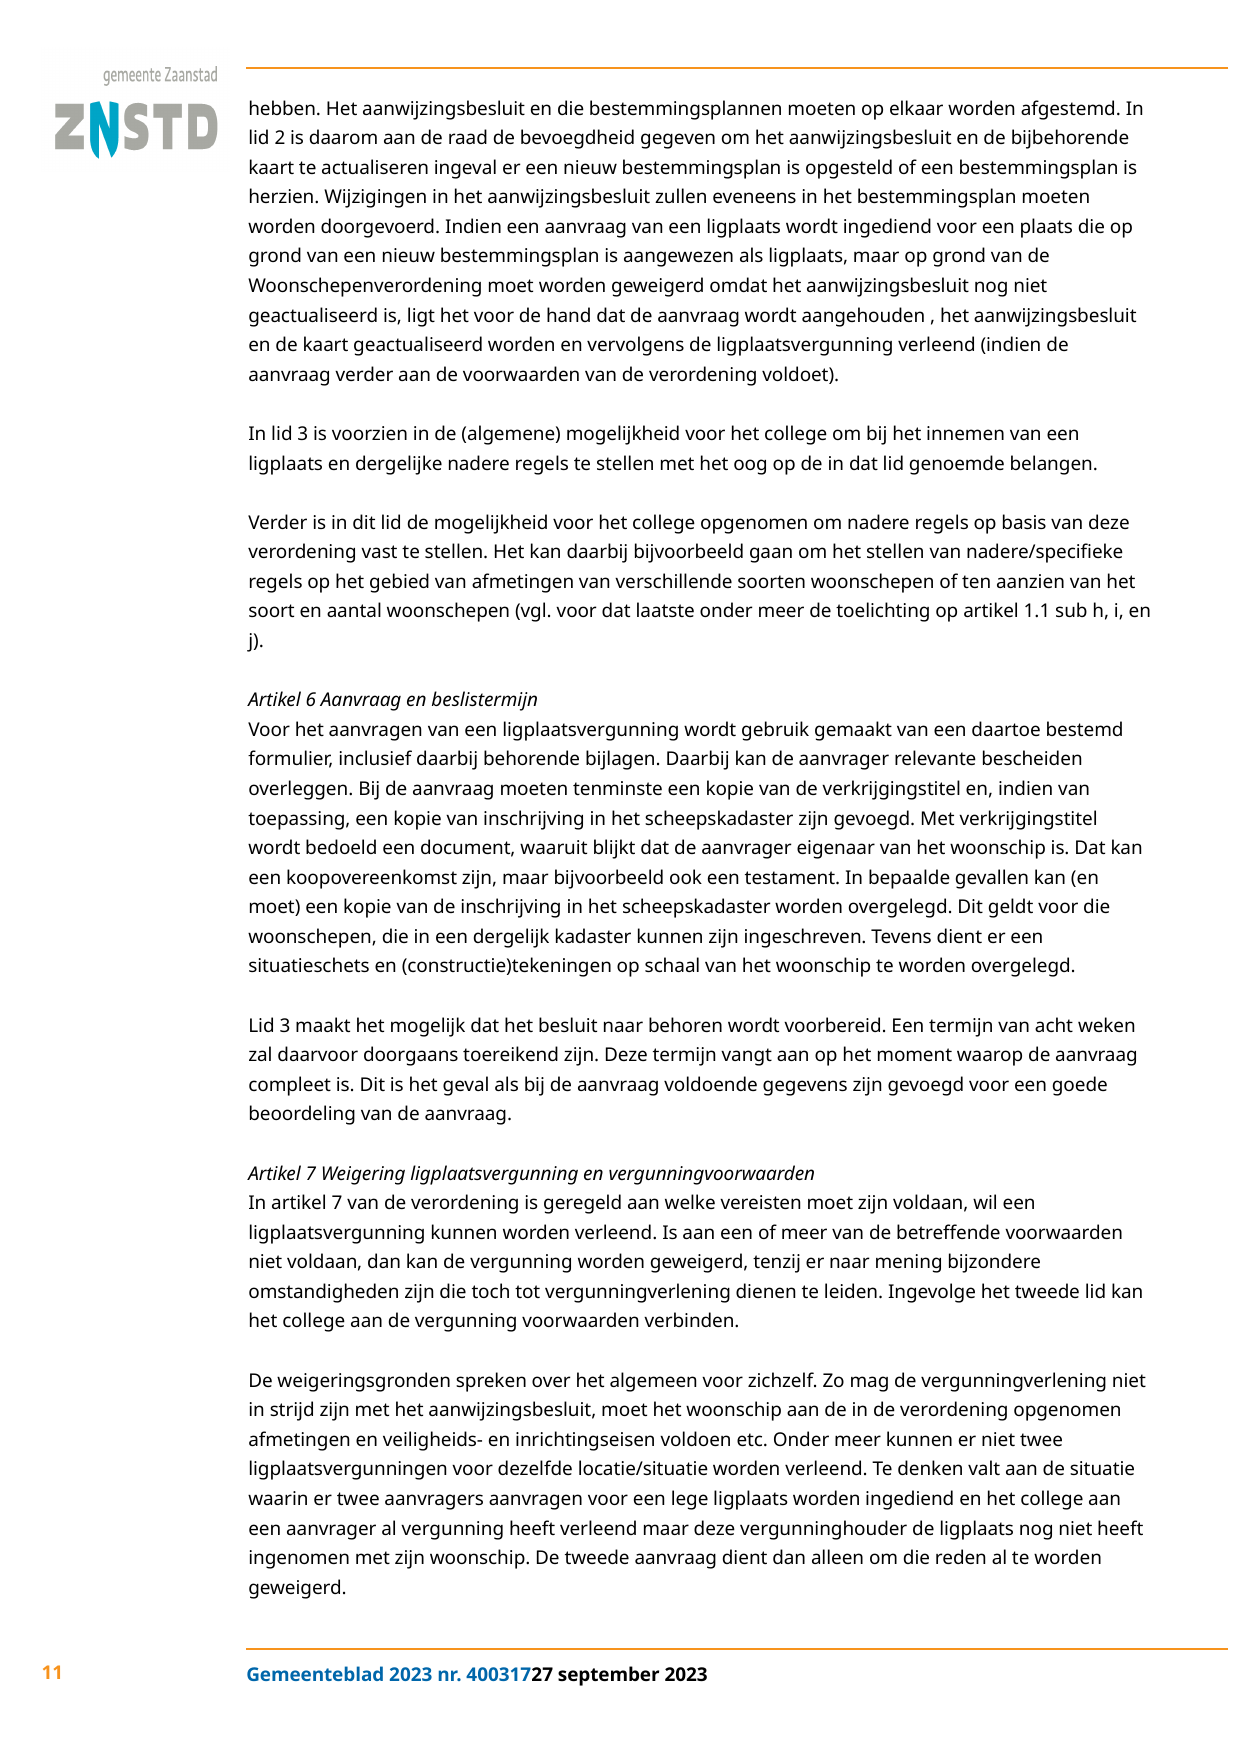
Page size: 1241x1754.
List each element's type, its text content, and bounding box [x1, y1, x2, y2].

text Lid 3 maakt het mogelijk dat het besluit naar behoren wordt voorbereid. Een termijn van acht weken zal daarvoor doorgaans toereikend zijn. Deze termijn vangt aan op het moment waarop de aanvraag compleet is. Dit is het geval als bij de aanvraag voldoende gegevens zijn gevoegd voor een goede beoordeling van de aanvraag. [248, 1012, 1152, 1126]
text Voor het aanvragen van een ligplaatsvergunning wordt gebruik gemaakt van een daartoe bestemd formulier, inclusief daarbij behorende bijlagen. Daarbij kan de aanvrager relevante bescheiden overleggen. Bij de aanvraag moeten tenminste een kopie van de verkrijgingstitel en, indien van toepassing, een kopie van inschrijving in het scheepskadaster zijn gevoegd. Met verkrijgingstitel wordt bedoeld een document, waaruit blijkt dat de aanvrager eigenaar van het woonschip is. Dat kan een koopovereenkomst zijn, maar bijvoorbeeld ook een testament. In bepaalde gevallen kan (en moet) een kopie van de inschrijving in het scheepskadaster worden overgelegd. Dit geldt voor die woonschepen, die in een dergelijk kadaster kunnen zijn ingeschreven. Tevens dient er een situatieschets en (constructie)tekeningen op schaal van het woonschip te worden overgelegd. [248, 716, 1152, 978]
text Artikel 6 Aanvraag en beslistermijn [248, 686, 1152, 712]
text In lid 3 is voorzien in de (algemene) mogelijkheid voor het college om bij het innemen van een ligplaats en dergelijke nadere regels te stellen met het oog op de in dat lid genoemde belangen. [248, 420, 1152, 476]
text Verder is in dit lid de mogelijkheid voor het college opgenomen om nadere regels op basis van deze verordening vast te stellen. Het kan daarbij bijvoorbeeld gaan om het stellen van nadere/specifieke regels op het gebied van afmetingen van verschillende soorten woonschepen of ten aanzien van het soort en aantal woonschepen (vgl. voor dat laatste onder meer de toelichting op artikel 1.1 sub h, i, en j). [248, 509, 1152, 653]
text Artikel 7 Weigering ligplaatsvergunning en vergunningvoorwaarden [248, 1160, 1152, 1186]
picture [41, 47, 231, 172]
text In artikel 7 van de verordening is geregeld aan welke vereisten moet zijn voldaan, wil een ligplaatsvergunning kunnen worden verleend. Is aan een of meer van de betreffende voorwaarden niet voldaan, dan kan de vergunning worden geweigerd, tenzij er naar mening bijzondere omstandigheden zijn die toch tot vergunningverlening dienen te leiden. Ingevolge het tweede lid kan het college aan de vergunning voorwaarden verbinden. [248, 1189, 1152, 1333]
text hebben. Het aanwijzingsbesluit en die bestemmingsplannen moeten op elkaar worden afgestemd. In lid 2 is daarom aan de raad de bevoegdheid gegeven om het aanwijzingsbesluit en de bijbehorende kaart te actualiseren ingeval er een nieuw bestemmingsplan is opgesteld of een bestemmingsplan is herzien. Wijzigingen in het aanwijzingsbesluit zullen eveneens in het bestemmingsplan moeten worden doorgevoerd. Indien een aanvraag van een ligplaats wordt ingediend voor een plaats die op grond van een nieuw bestemmingsplan is aangewezen als ligplaats, maar op grond van de Woonschepenverordening moet worden geweigerd omdat het aanwijzingsbesluit nog niet geactualiseerd is, ligt het voor de hand dat de aanvraag wordt aangehouden , het aanwijzingsbesluit en de kaart geactualiseerd worden en vervolgens de ligplaatsvergunning verleend (indien de aanvraag verder aan de voorwaarden van de verordening voldoet). [248, 95, 1152, 387]
text De weigeringsgronden spreken over het algemeen voor zichzelf. Zo mag de vergunningverlening niet in strijd zijn met het aanwijzingsbesluit, moet het woonschip aan de in de verordening opgenomen afmetingen en veiligheids- en inrichtingseisen voldoen etc. Onder meer kunnen er niet twee ligplaatsvergunningen voor dezelfde locatie/situatie worden verleend. Te denken valt aan de situatie waarin er twee aanvragers aanvragen voor een lege ligplaats worden ingediend en het college aan een aanvrager al vergunning heeft verleend maar deze vergunninghouder de ligplaats nog niet heeft ingenomen met zijn woonschip. De tweede aanvraag dient dan alleen om die reden al te worden geweigerd. [248, 1367, 1152, 1600]
